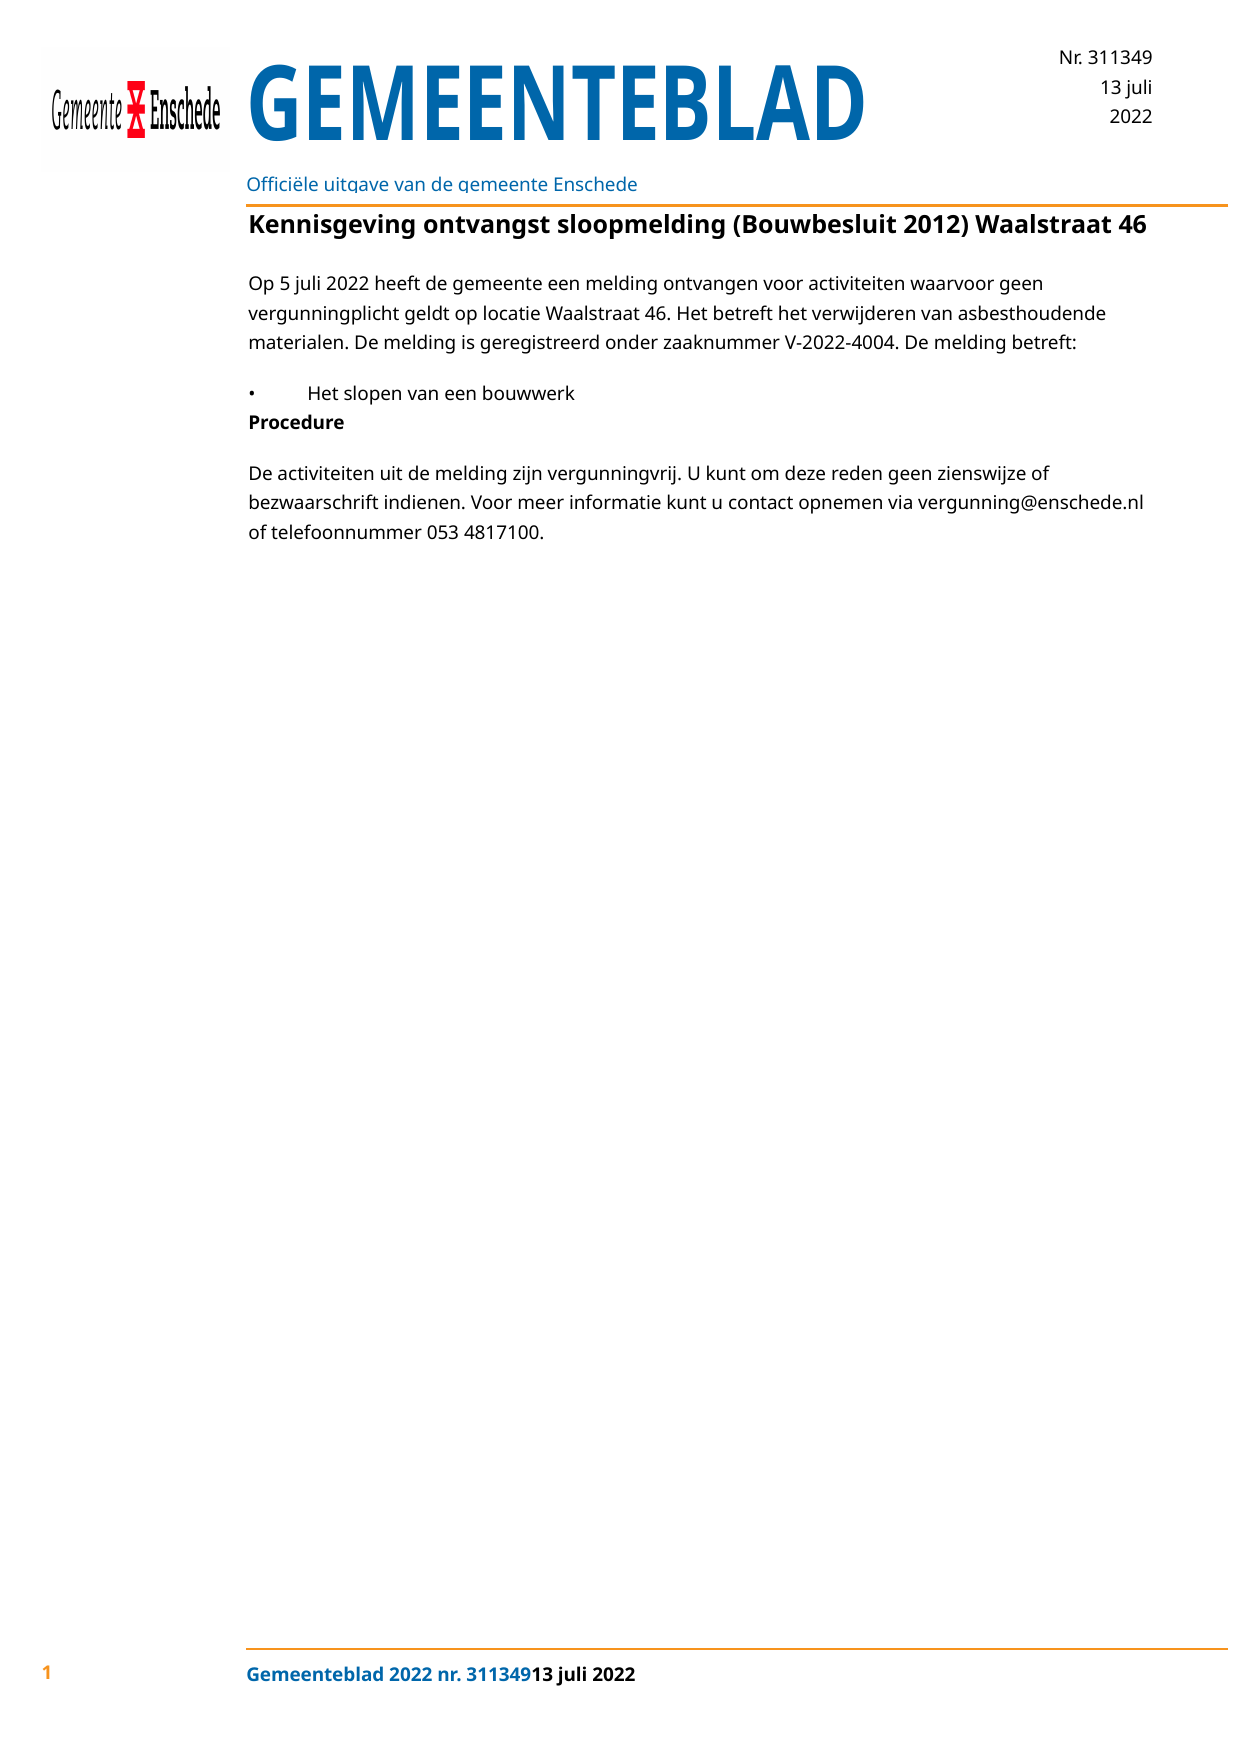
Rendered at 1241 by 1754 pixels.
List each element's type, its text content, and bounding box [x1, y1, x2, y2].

list Het slopen van een bouwwerk [248, 380, 1152, 406]
text De activiteiten uit de melding zijn vergunningvrij. U kunt om deze reden geen zienswijze of bezwaarschrift indienen. Voor meer informatie kunt u contact opnemen via vergunning@enschede.nl of telefoonnummer 053 4817100. [248, 460, 1152, 545]
picture [41, 47, 231, 172]
text Op 5 juli 2022 heeft de gemeente een melding ontvangen voor activiteiten waarvoor geen vergunningplicht geldt op locatie Waalstraat 46. Het betreft het verwijderen van asbesthoudende materialen. De melding is geregistreerd onder zaaknummer V-2022-4004. De melding betreft: [248, 270, 1152, 355]
text Procedure [248, 409, 1152, 435]
text Kennisgeving ontvangst sloopmelding (Bouwbesluit 2012) Waalstraat 46 [248, 207, 1152, 241]
